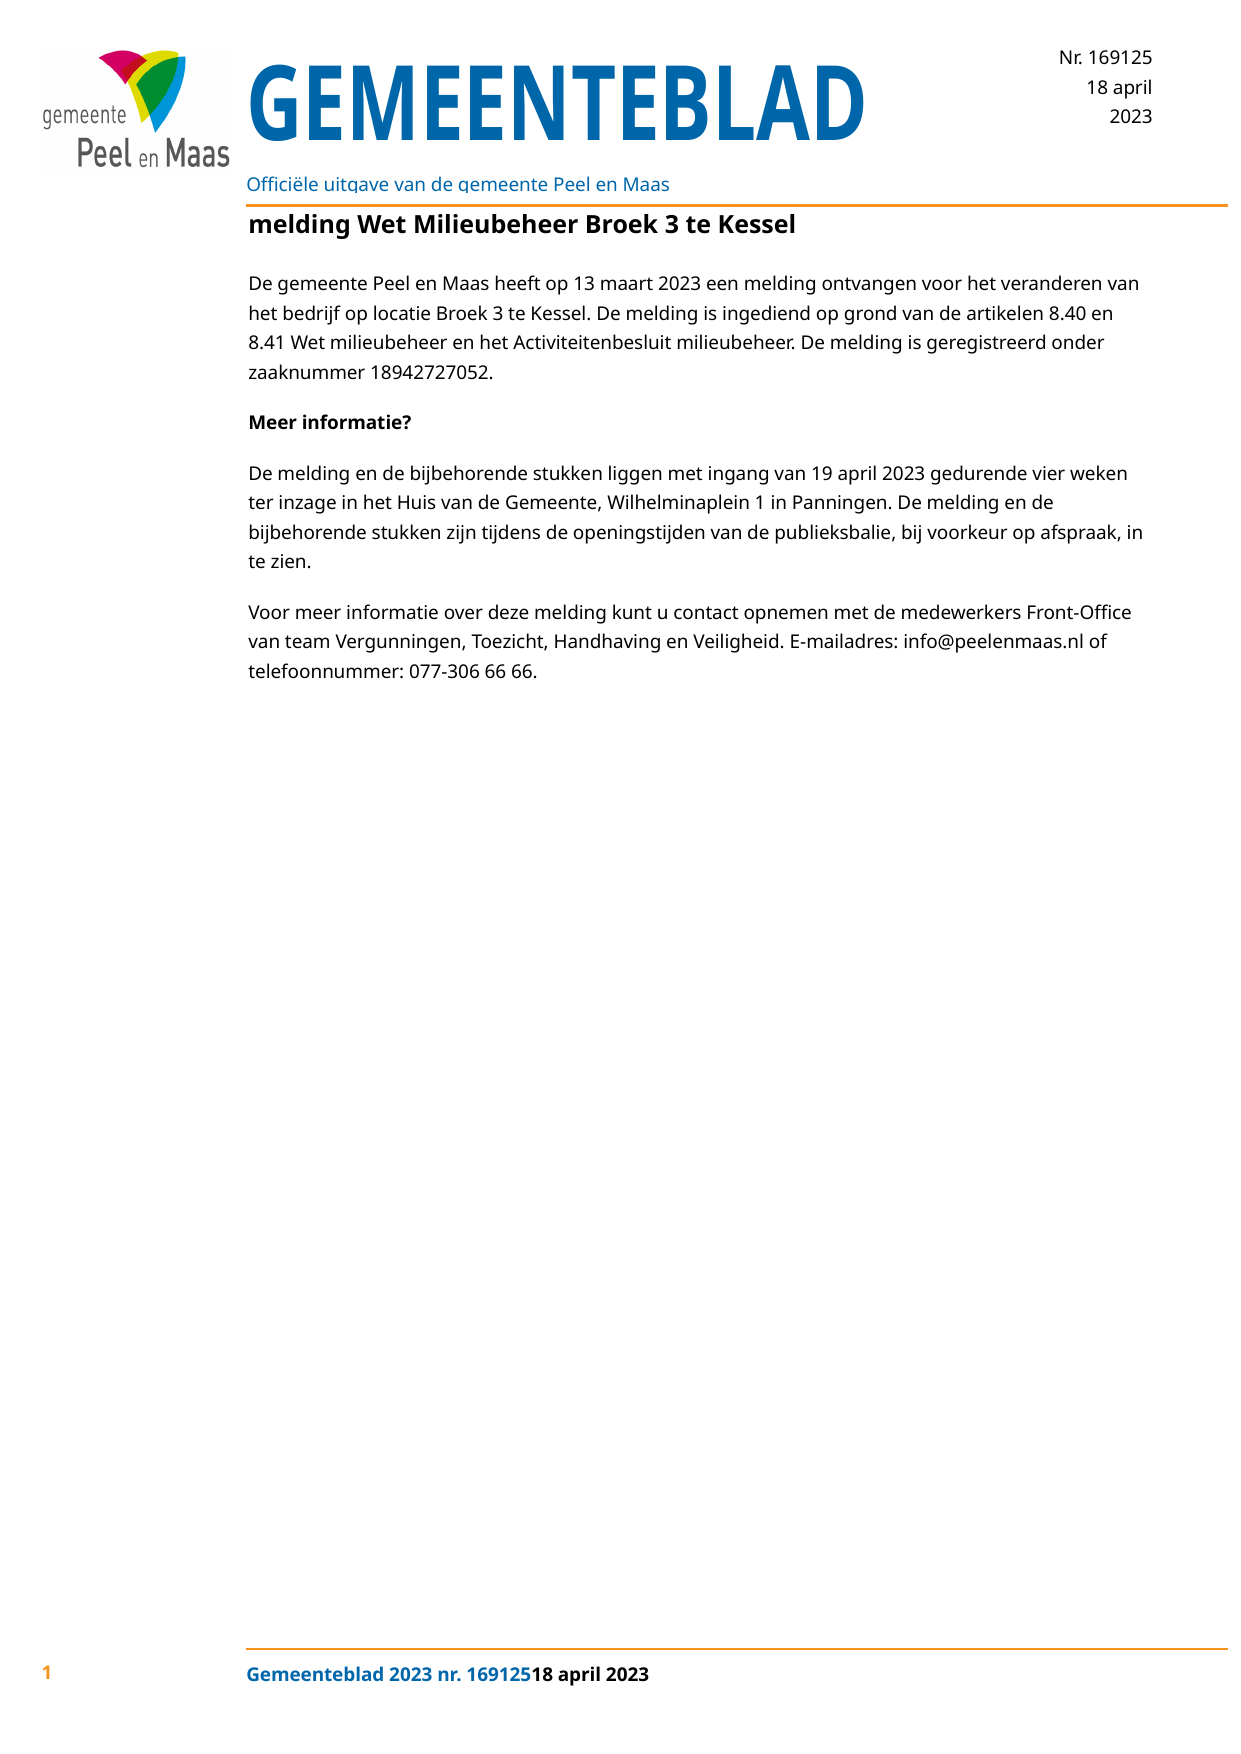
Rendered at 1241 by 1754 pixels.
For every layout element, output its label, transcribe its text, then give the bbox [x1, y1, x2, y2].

text Meer informatie? [248, 409, 1152, 435]
text De melding en de bijbehorende stukken liggen met ingang van 19 april 2023 gedurende vier weken ter inzage in het Huis van de Gemeente, Wilhelminaplein 1 in Panningen. De melding en de bijbehorende stukken zijn tijdens de openingstijden van de publieksbalie, bij voorkeur op afspraak, in te zien. [248, 460, 1152, 574]
text Voor meer informatie over deze melding kunt u contact opnemen met de medewerkers Front-Office van team Vergunningen, Toezicht, Handhaving en Veiligheid. E-mailadres: info@peelenmaas.nl of telefoonnummer: 077-306 66 66. [248, 599, 1152, 684]
text melding Wet Milieubeheer Broek 3 te Kessel [248, 207, 1152, 241]
picture [41, 47, 231, 172]
text De gemeente Peel en Maas heeft op 13 maart 2023 een melding ontvangen voor het veranderen van het bedrijf op locatie Broek 3 te Kessel. De melding is ingediend op grond van de artikelen 8.40 en 8.41 Wet milieubeheer en het Activiteitenbesluit milieubeheer. De melding is geregistreerd onder zaaknummer 18942727052. [248, 270, 1152, 385]
